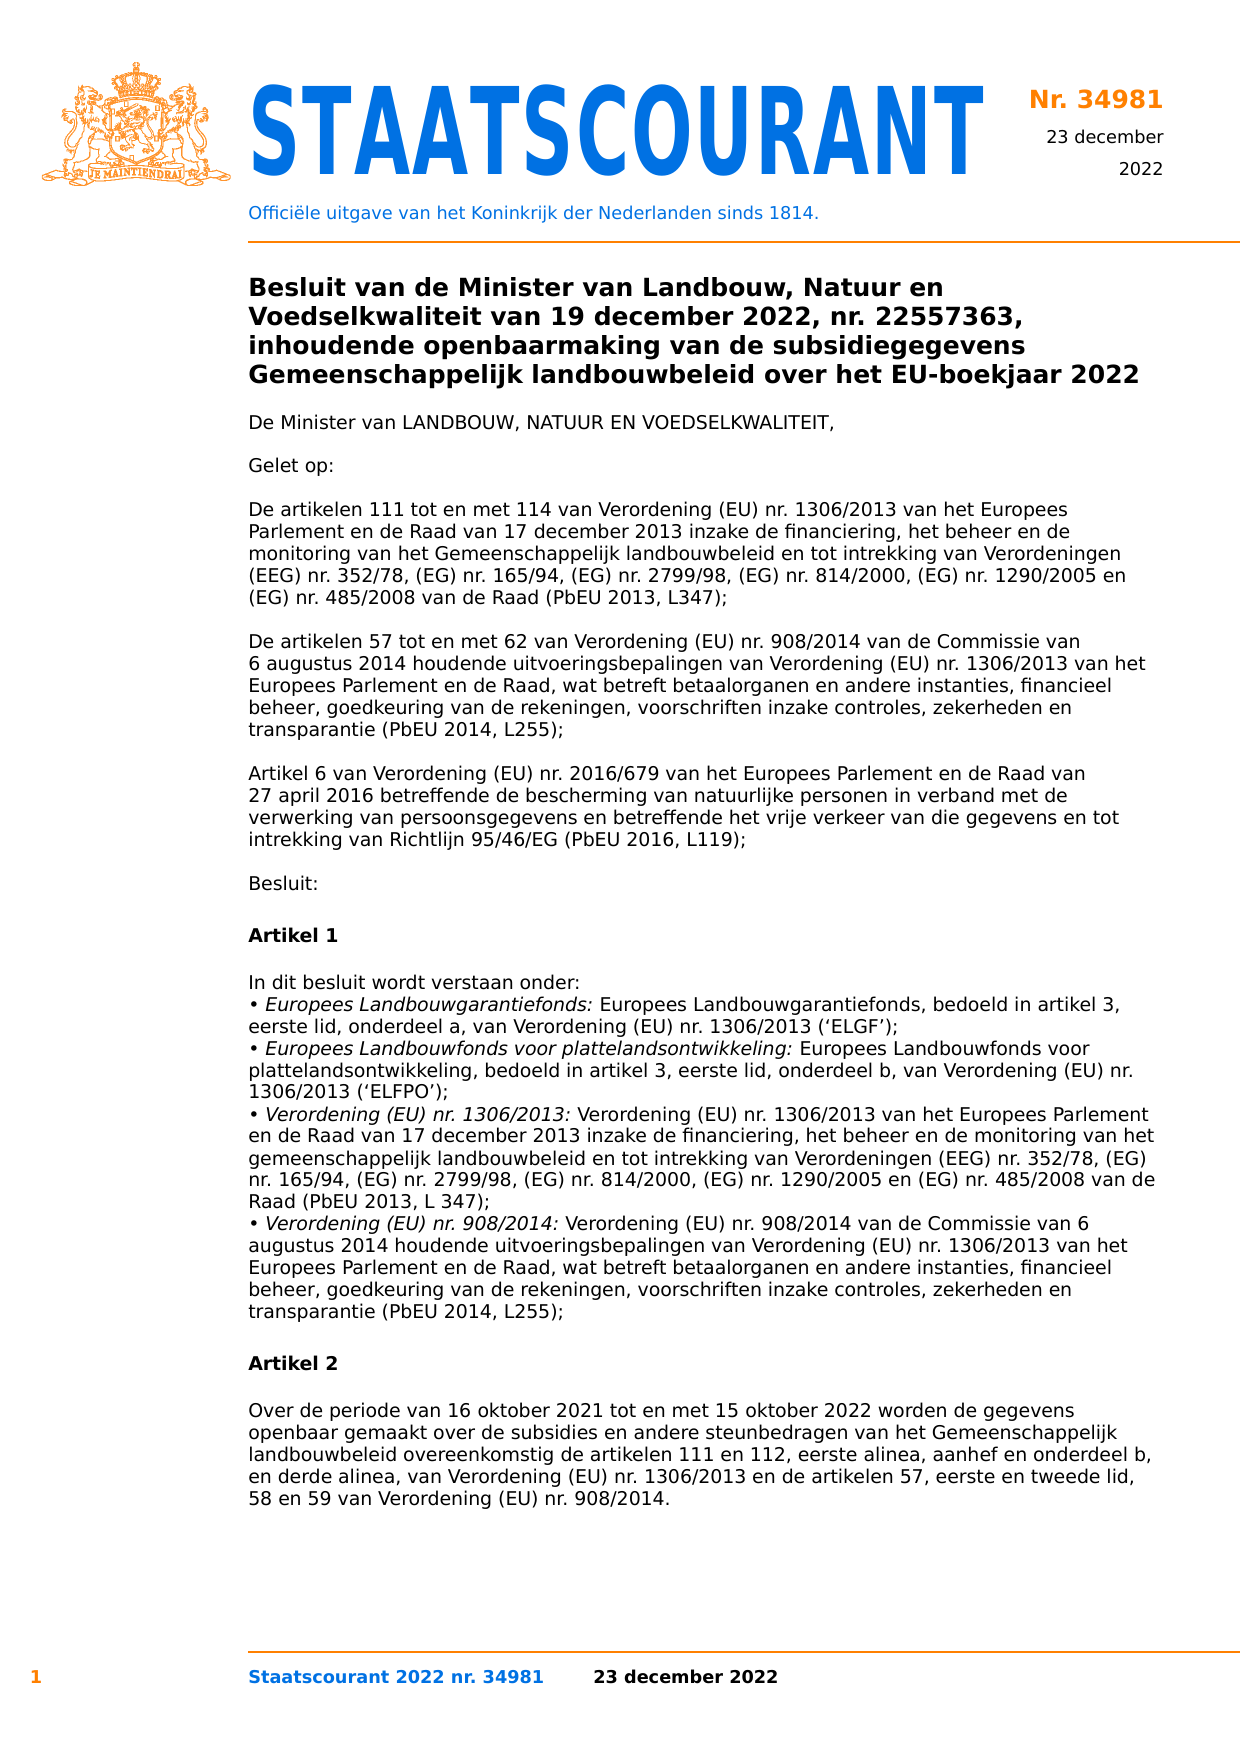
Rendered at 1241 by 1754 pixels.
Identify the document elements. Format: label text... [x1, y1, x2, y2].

picture [41, 62, 231, 186]
text Besluit: [248, 873, 1163, 894]
text • Verordening (EU) nr. 908/2014: Verordening (EU) nr. 908/2014 van de Commissie van 6 augustus 2014 houdende uitvoeringsbepalingen van Verordening (EU) nr. 1306/2013 van het Europees Parlement en de Raad, wat betreft betaalorganen en andere instanties, financieel beheer, goedkeuring van de rekeningen, voorschriften inzake controles, zekerheden en transparantie (PbEU 2014, L255); [248, 1213, 1163, 1323]
table_header STAATSCOURANT [248, 62, 998, 203]
table_cell 2022 [998, 153, 1240, 203]
text • Verordening (EU) nr. 1306/2013: Verordening (EU) nr. 1306/2013 van het Europees Parlement en de Raad van 17 december 2013 inzake de financiering, het beheer en de monitoring van het gemeenschappelijk landbouwbeleid en tot intrekking van Verordeningen (EEG) nr. 352/78, (EG) nr. 165/94, (EG) nr. 2799/98, (EG) nr. 814/2000, (EG) nr. 1290/2005 en (EG) nr. 485/2008 van de Raad (PbEU 2013, L 347); [248, 1103, 1163, 1213]
table_cell Officiële uitgave van het Koninkrijk der Nederlanden sinds 1814. [248, 203, 1240, 241]
text In dit besluit wordt verstaan onder: [248, 972, 1163, 993]
text Artikel 6 van Verordening (EU) nr. 2016/679 van het Europees Parlement en de Raad van 27 april 2016 betreffende de bescherming van natuurlijke personen in verband met de verwerking van persoonsgegevens en betreffende het vrije verkeer van die gegevens en tot intrekking van Richtlijn 95/46/EG (PbEU 2016, L119); [248, 763, 1163, 851]
text Gelet op: [248, 455, 1163, 477]
subtitle Artikel 2 [248, 1353, 1163, 1375]
text De Minister van LANDBOUW, NATUUR EN VOEDSELKWALITEIT, [248, 412, 1163, 433]
table_header [25, 62, 248, 241]
text • Europees Landbouwgarantiefonds: Europees Landbouwgarantiefonds, bedoeld in artikel 3, eerste lid, onderdeel a, van Verordening (EU) nr. 1306/2013 (‘ELGF’); [248, 993, 1163, 1037]
text De artikelen 57 tot en met 62 van Verordening (EU) nr. 908/2014 van de Commissie van 6 augustus 2014 houdende uitvoeringsbepalingen van Verordening (EU) nr. 1306/2013 van het Europees Parlement en de Raad, wat betreft betaalorganen en andere instanties, financieel beheer, goedkeuring van de rekeningen, voorschriften inzake controles, zekerheden en transparantie (PbEU 2014, L255); [248, 631, 1163, 741]
text • Europees Landbouwfonds voor plattelandsontwikkeling: Europees Landbouwfonds voor plattelandsontwikkeling, bedoeld in artikel 3, eerste lid, onderdeel b, van Verordening (EU) nr. 1306/2013 (‘ELFPO’); [248, 1037, 1163, 1103]
table_cell 23 december [998, 121, 1240, 153]
table_header Nr. 34981 [998, 62, 1240, 121]
text De artikelen 111 tot en met 114 van Verordening (EU) nr. 1306/2013 van het Europees Parlement en de Raad van 17 december 2013 inzake de financiering, het beheer en de monitoring van het Gemeenschappelijk landbouwbeleid en tot intrekking van Verordeningen (EEG) nr. 352/78, (EG) nr. 165/94, (EG) nr. 2799/98, (EG) nr. 814/2000, (EG) nr. 1290/2005 en (EG) nr. 485/2008 van de Raad (PbEU 2013, L347); [248, 499, 1163, 609]
text Over de periode van 16 oktober 2021 tot en met 15 oktober 2022 worden de gegevens openbaar gemaakt over de subsidies en andere steunbedragen van het Gemeenschappelijk landbouwbeleid overeenkomstig de artikelen 111 en 112, eerste alinea, aanhef en onderdeel b, en derde alinea, van Verordening (EU) nr. 1306/2013 en de artikelen 57, eerste en tweede lid, 58 en 59 van Verordening (EU) nr. 908/2014. [248, 1400, 1163, 1510]
subtitle Besluit van de Minister van Landbouw, Natuur en Voedselkwaliteit van 19 december 2022, nr. 22557363, inhoudende openbaarmaking van de subsidiegegevens Gemeenschappelijk landbouwbeleid over het EU-boekjaar 2022 [248, 273, 1163, 390]
subtitle Artikel 1 [248, 924, 1163, 947]
